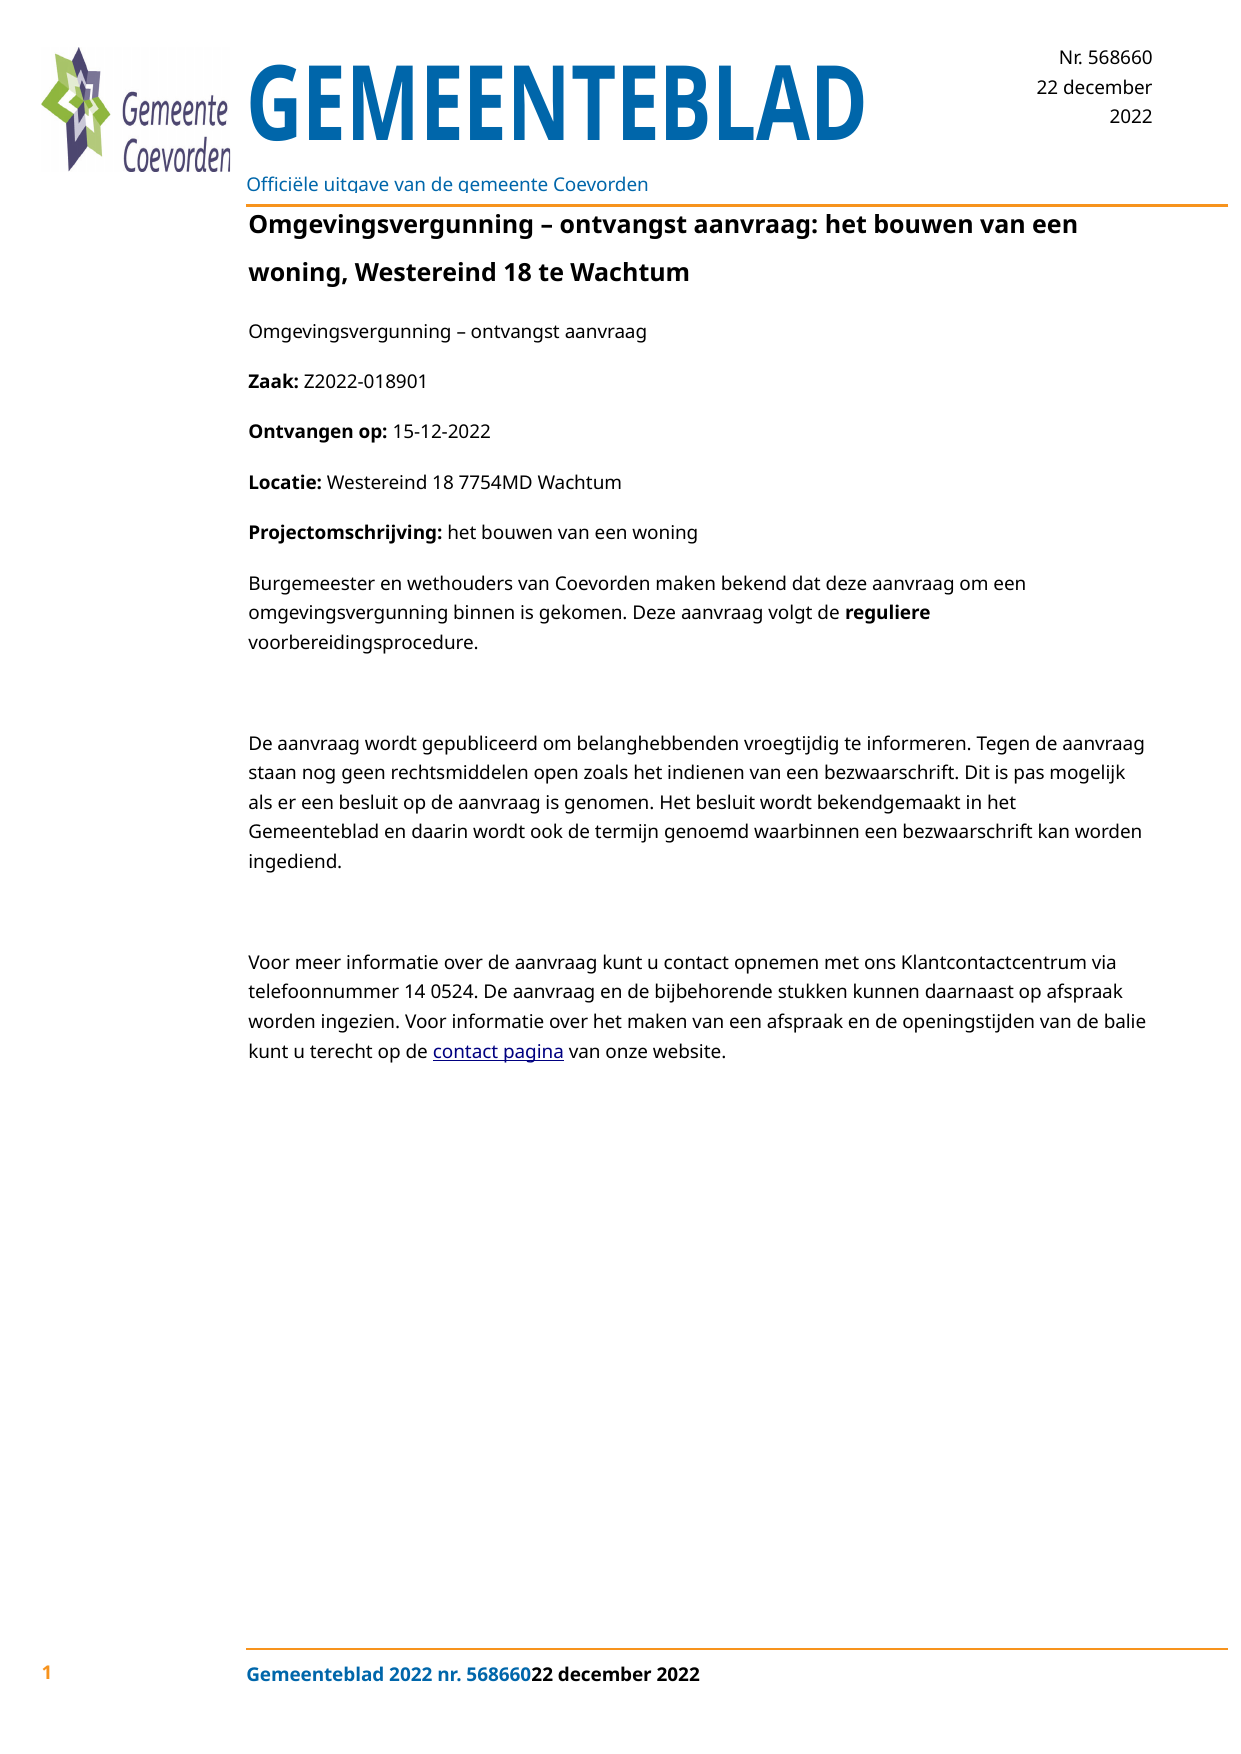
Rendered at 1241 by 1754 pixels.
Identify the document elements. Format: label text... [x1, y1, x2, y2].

text Projectomschrijving: het bouwen van een woning [248, 519, 1152, 545]
text Omgevingsvergunning – ontvangst aanvraag: het bouwen van een woning, Westereind 18 te Wachtum [248, 207, 1152, 288]
text Zaak: Z2022-018901 [248, 368, 1152, 394]
text Voor meer informatie over de aanvraag kunt u contact opnemen met ons Klantcontactcentrum via telefoonnummer 14 0524. De aanvraag en de bijbehorende stukken kunnen daarnaast op afspraak worden ingezien. Voor informatie over het maken van een afspraak en de openingstijden van de balie kunt u terecht op de contact pagina van onze website. [248, 949, 1152, 1064]
text Burgemeester en wethouders van Coevorden maken bekend dat deze aanvraag om een omgevingsvergunning binnen is gekomen. Deze aanvraag volgt de reguliere voorbereidingsprocedure. [248, 570, 1152, 655]
text Ontvangen op: 15-12-2022 [248, 419, 1152, 444]
text De aanvraag wordt gepubliceerd om belanghebbenden vroegtijdig te informeren. Tegen de aanvraag staan nog geen rechtsmiddelen open zoals het indienen van een bezwaarschrift. Dit is pas mogelijk als er een besluit op de aanvraag is genomen. Het besluit wordt bekendgemaakt in het Gemeenteblad en daarin wordt ook de termijn genoemd waarbinnen een bezwaarschrift kan worden ingediend. [248, 730, 1152, 874]
text Omgevingsvergunning – ontvangst aanvraag [248, 318, 1152, 344]
picture [41, 47, 231, 172]
text Locatie: Westereind 18 7754MD Wachtum [248, 469, 1152, 495]
